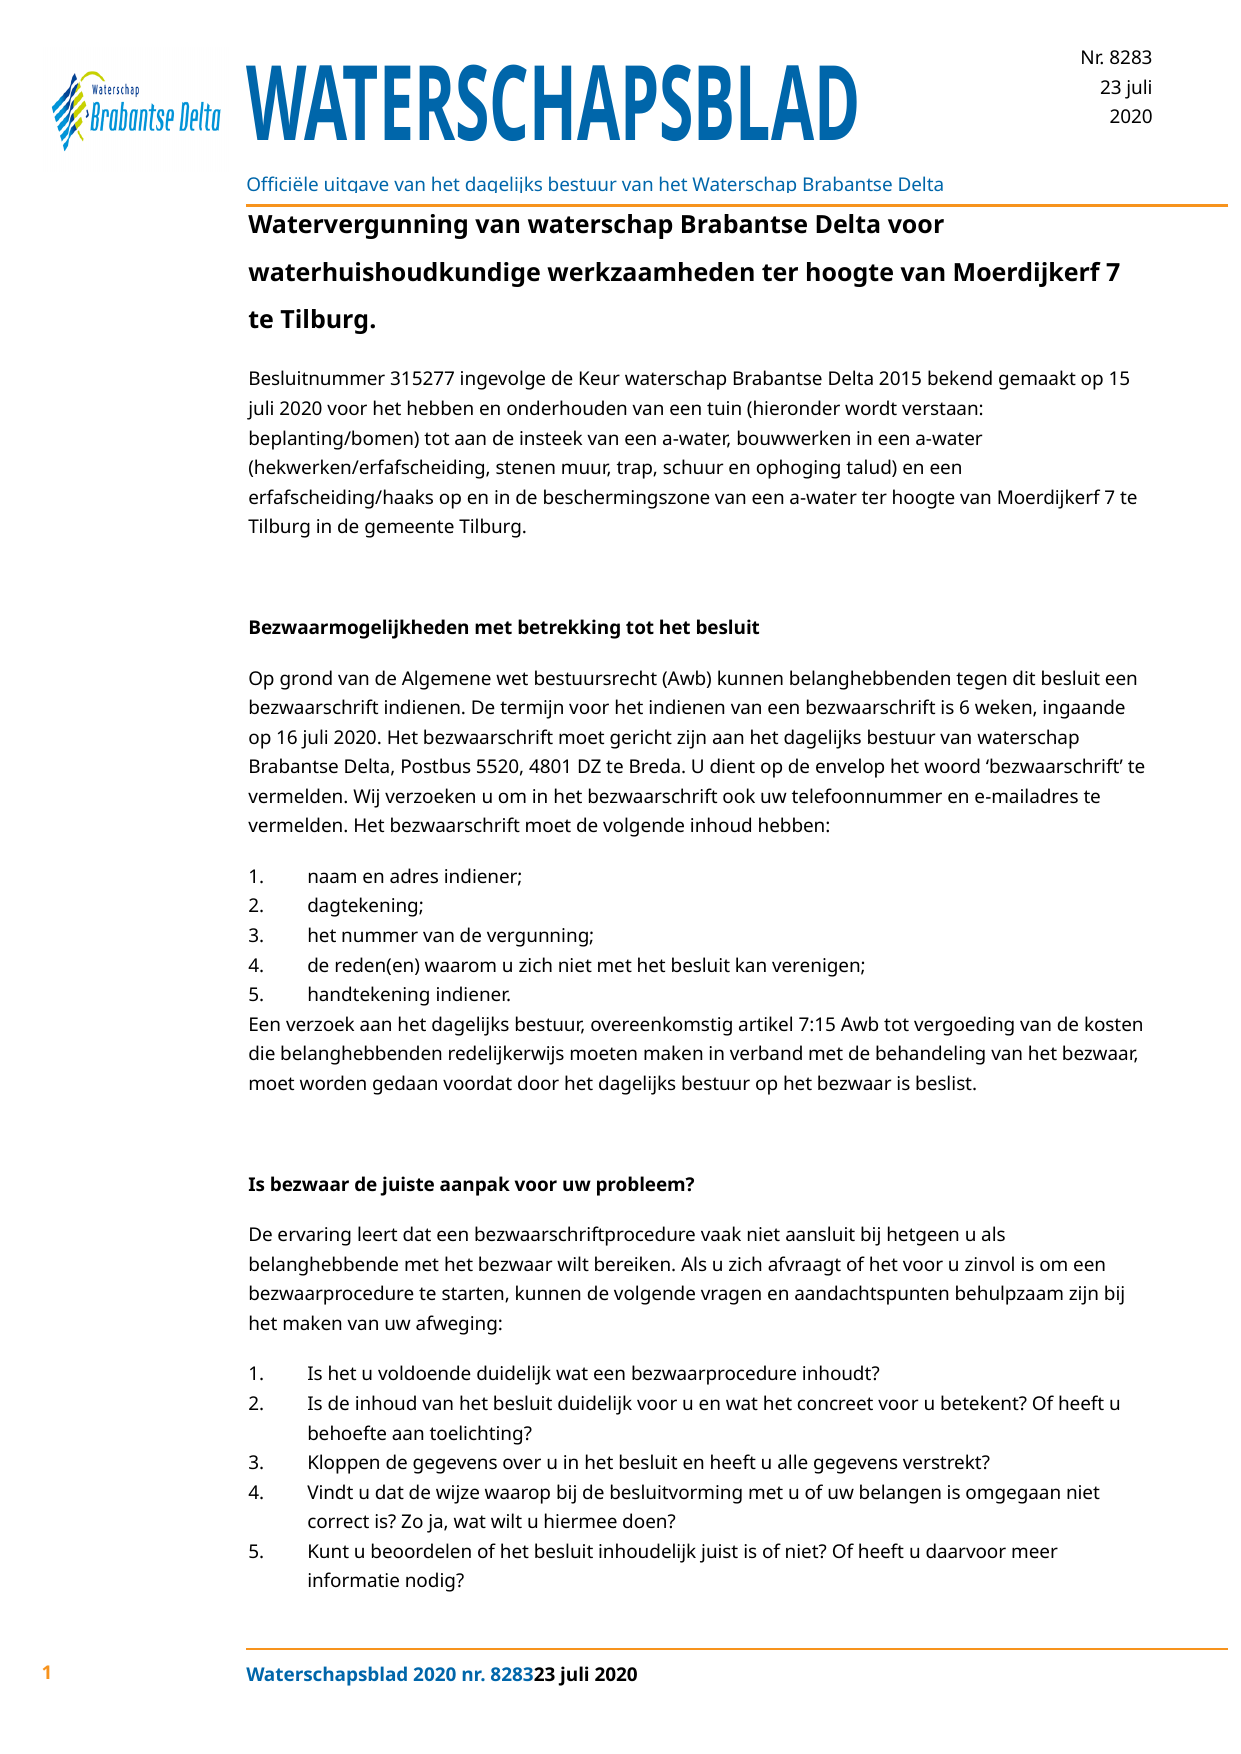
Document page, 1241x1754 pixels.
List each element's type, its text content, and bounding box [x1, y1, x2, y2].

text Bezwaarmogelijkheden met betrekking tot het besluit [248, 614, 1152, 640]
list Vindt u dat de wijze waarop bij de besluitvorming met u of uw belangen is omgegaan niet correct is? Zo ja, wat wilt u hiermee doen? [248, 1479, 1152, 1534]
text De ervaring leert dat een bezwaarschriftprocedure vaak niet aansluit bij hetgeen u als belanghebbende met het bezwaar wilt bereiken. Als u zich afvraagt of het voor u zinvol is om een bezwaarprocedure te starten, kunnen de volgende vragen en aandachtspunten behulpzaam zijn bij het maken van uw afweging: [248, 1221, 1152, 1336]
list de reden(en) waarom u zich niet met het besluit kan verenigen; [248, 952, 1152, 977]
text Besluitnummer 315277 ingevolge de Keur waterschap Brabantse Delta 2015 bekend gemaakt op 15 juli 2020 voor het hebben en onderhouden van een tuin (hieronder wordt verstaan: beplanting/bomen) tot aan de insteek van een a-water, bouwwerken in een a-water (hekwerken/erfafscheiding, stenen muur, trap, schuur en ophoging talud) en een erfafscheiding/haaks op en in de beschermingszone van een a-water ter hoogte van Moerdijkerf 7 te Tilburg in de gemeente Tilburg. [248, 366, 1152, 539]
list handtekening indiener. [248, 981, 1152, 1007]
text Watervergunning van waterschap Brabantse Delta voor waterhuishoudkundige werkzaamheden ter hoogte van Moerdijkerf 7 te Tilburg. [248, 207, 1152, 336]
text Op grond van de Algemene wet bestuursrecht (Awb) kunnen belanghebbenden tegen dit besluit een bezwaarschrift indienen. De termijn voor het indienen van een bezwaarschrift is 6 weken, ingaande op 16 juli 2020. Het bezwaarschrift moet gericht zijn aan het dagelijks bestuur van waterschap Brabantse Delta, Postbus 5520, 4801 DZ te Breda. U dient op de envelop het woord ‘bezwaarschrift’ te vermelden. Wij verzoeken u om in het bezwaarschrift ook uw telefoonnummer en e‑mailadres te vermelden. Het bezwaarschrift moet de volgende inhoud hebben: [248, 665, 1152, 838]
list Is de inhoud van het besluit duidelijk voor u en wat het concreet voor u betekent? Of heeft u behoefte aan toelichting? [248, 1390, 1152, 1445]
list naam en adres indiener; [248, 863, 1152, 889]
text Is bezwaar de juiste aanpak voor uw probleem? [248, 1171, 1152, 1197]
list Is het u voldoende duidelijk wat een bezwaarprocedure inhoudt? [248, 1361, 1152, 1386]
list dagtekening; [248, 893, 1152, 918]
list Kunt u beoordelen of het besluit inhoudelijk juist is of niet? Of heeft u daarvoor meer informatie nodig? [248, 1538, 1152, 1593]
list het nummer van de vergunning; [248, 922, 1152, 948]
list Kloppen de gegevens over u in het besluit en heeft u alle gegevens verstrekt? [248, 1449, 1152, 1475]
picture [41, 47, 231, 172]
text Een verzoek aan het dagelijks bestuur, overeenkomstig artikel 7:15 Awb tot vergoeding van de kosten die belanghebbenden redelijkerwijs moeten maken in verband met de behandeling van het bezwaar, moet worden gedaan voordat door het dagelijks bestuur op het bezwaar is beslist. [248, 1011, 1152, 1096]
